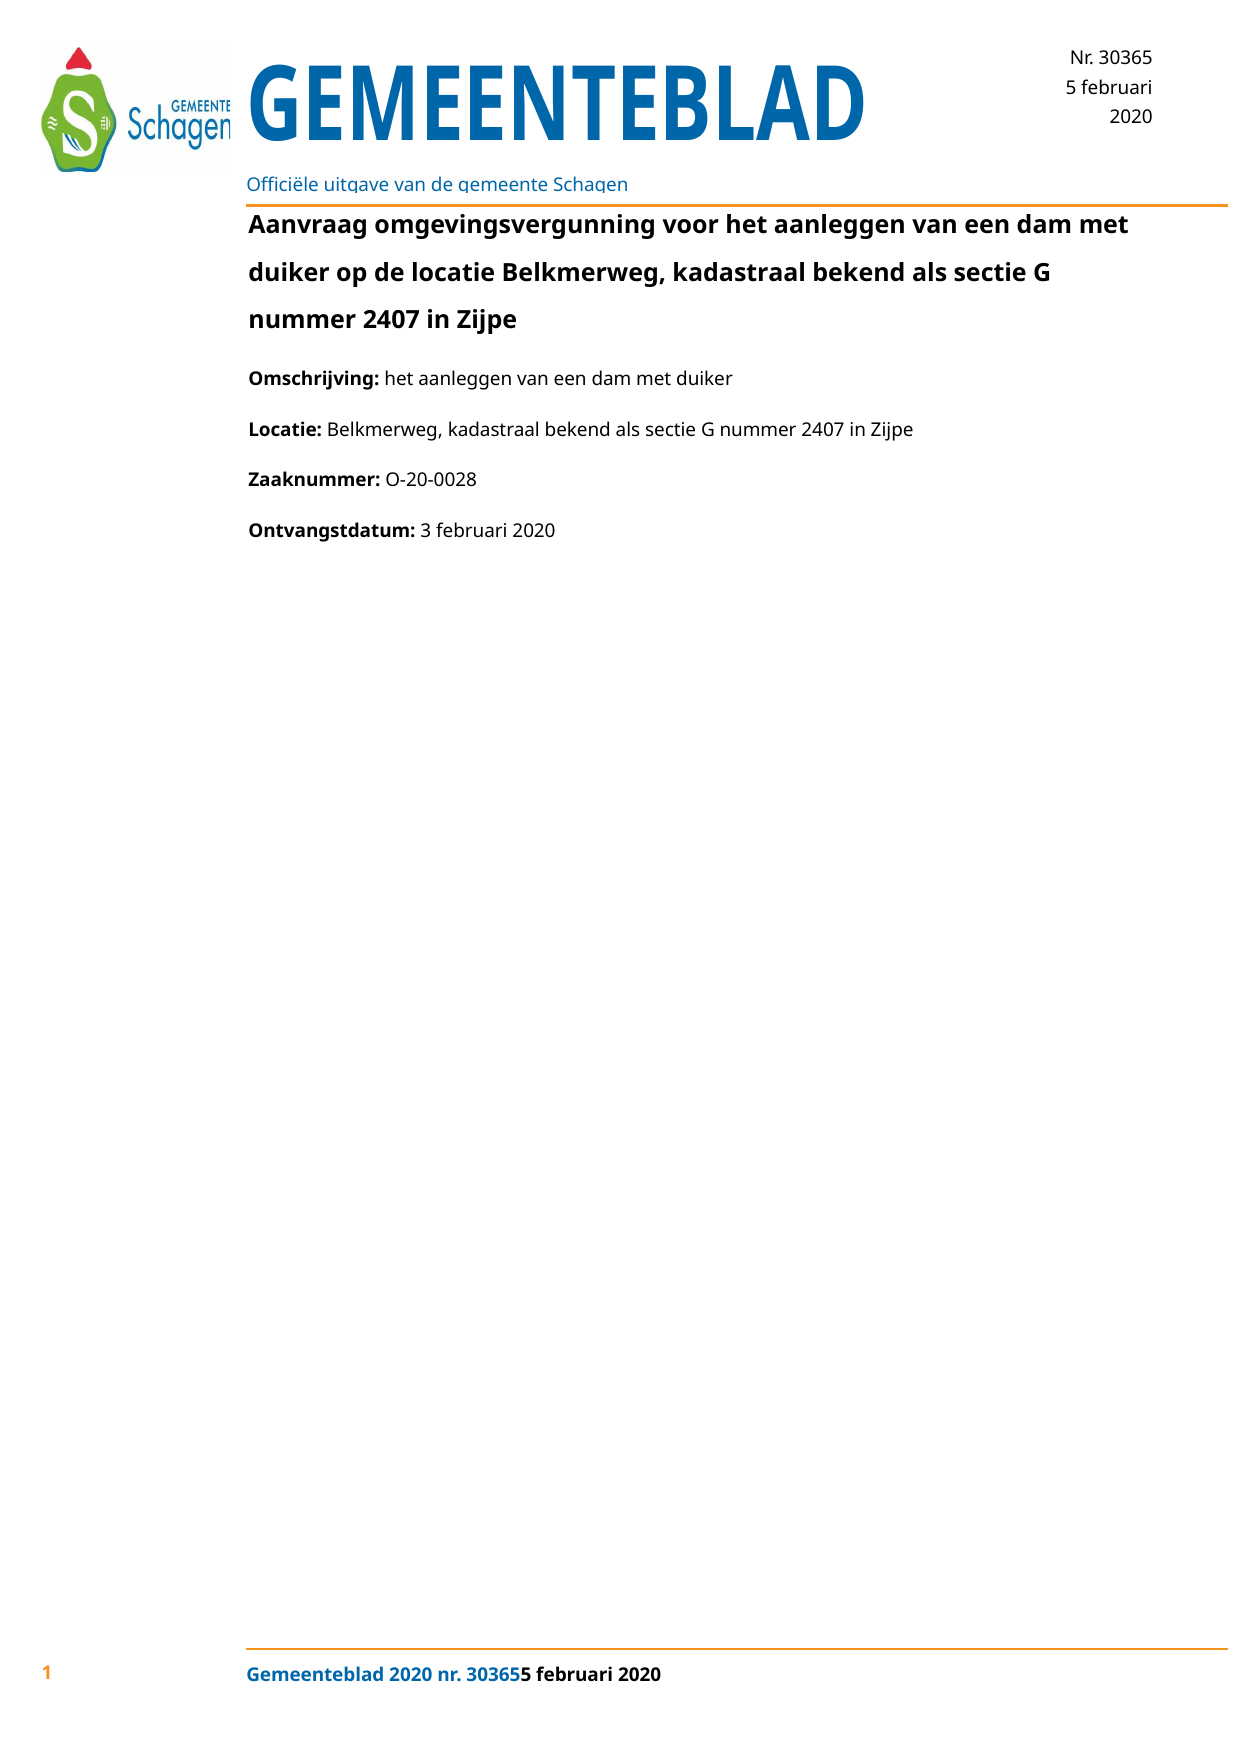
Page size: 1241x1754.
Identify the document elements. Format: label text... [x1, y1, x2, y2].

text Omschrijving: het aanleggen van een dam met duiker [248, 366, 1152, 391]
text Ontvangstdatum: 3 februari 2020 [248, 517, 1152, 542]
text Aanvraag omgevingsvergunning voor het aanleggen van een dam met duiker op de locatie Belkmerweg, kadastraal bekend als sectie G nummer 2407 in Zijpe [248, 207, 1152, 336]
text Locatie: Belkmerweg, kadastraal bekend als sectie G nummer 2407 in Zijpe [248, 416, 1152, 442]
picture [41, 47, 231, 172]
text Zaaknummer: O-20-0028 [248, 466, 1152, 492]
